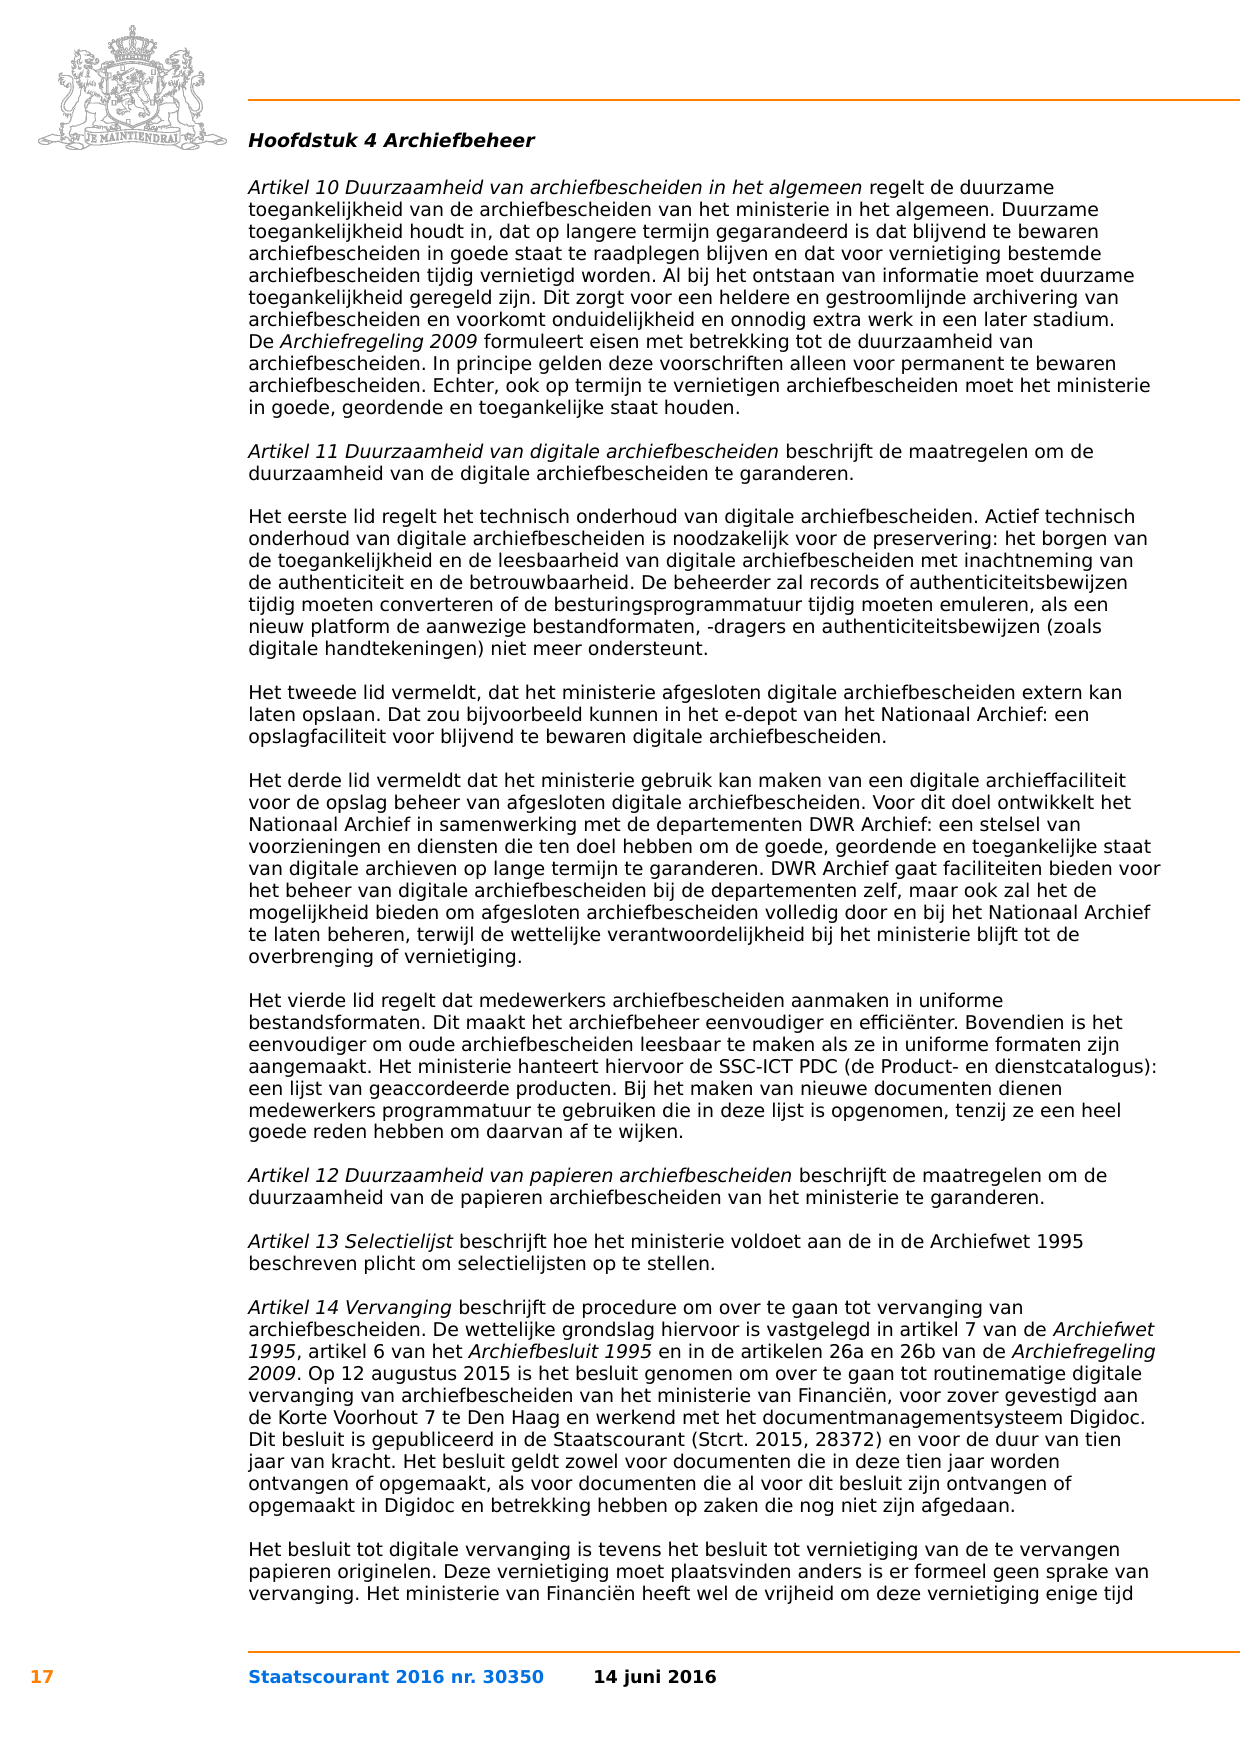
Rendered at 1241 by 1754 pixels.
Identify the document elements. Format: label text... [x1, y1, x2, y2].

text Het vierde lid regelt dat medewerkers archiefbescheiden aanmaken in uniforme bestandsformaten. Dit maakt het archiefbeheer eenvoudiger en efficiënter. Bovendien is het eenvoudiger om oude archiefbescheiden leesbaar te maken als ze in uniforme formaten zijn aangemaakt. Het ministerie hanteert hiervoor de SSC-ICT PDC (de Product- en dienstcatalogus): een lijst van geaccordeerde producten. Bij het maken van nieuwe documenten dienen medewerkers programmatuur te gebruiken die in deze lijst is opgenomen, tenzij ze een heel goede reden hebben om daarvan af te wijken. [248, 989, 1163, 1143]
text Het eerste lid regelt het technisch onderhoud van digitale archiefbescheiden. Actief technisch onderhoud van digitale archiefbescheiden is noodzakelijk voor de preservering: het borgen van de toegankelijkheid en de leesbaarheid van digitale archiefbescheiden met inachtneming van de authenticiteit en de betrouwbaarheid. De beheerder zal records of authenticiteitsbewijzen tijdig moeten converteren of de besturingsprogrammatuur tijdig moeten emuleren, als een nieuw platform de aanwezige bestandformaten, -dragers en authenticiteitsbewijzen (zoals digitale handtekeningen) niet meer ondersteunt. [248, 506, 1163, 660]
text Artikel 12 Duurzaamheid van papieren archiefbescheiden beschrijft de maatregelen om de duurzaamheid van de papieren archiefbescheiden van het ministerie te garanderen. [248, 1165, 1163, 1209]
text Het tweede lid vermeldt, dat het ministerie afgesloten digitale archiefbescheiden extern kan laten opslaan. Dat zou bijvoorbeeld kunnen in het e-depot van het Nationaal Archief: een opslagfaciliteit voor blijvend te bewaren digitale archiefbescheiden. [248, 682, 1163, 748]
text Artikel 11 Duurzaamheid van digitale archiefbescheiden beschrijft de maatregelen om de duurzaamheid van de digitale archiefbescheiden te garanderen. [248, 441, 1163, 484]
text De Archiefregeling 2009 formuleert eisen met betrekking tot de duurzaamheid van archiefbescheiden. In principe gelden deze voorschriften alleen voor permanent te bewaren archiefbescheiden. Echter, ook op termijn te vernietigen archiefbescheiden moet het ministerie in goede, geordende en toegankelijke staat houden. [248, 331, 1163, 419]
text Het derde lid vermeldt dat het ministerie gebruik kan maken van een digitale archieffaciliteit voor de opslag beheer van afgesloten digitale archiefbescheiden. Voor dit doel ontwikkelt het Nationaal Archief in samenwerking met de departementen DWR Archief: een stelsel van voorzieningen en diensten die ten doel hebben om de goede, geordende en toegankelijke staat van digitale archieven op lange termijn te garanderen. DWR Archief gaat faciliteiten bieden voor het beheer van digitale archiefbescheiden bij de departementen zelf, maar ook zal het de mogelijkheid bieden om afgesloten archiefbescheiden volledig door en bij het Nationaal Archief te laten beheren, terwijl de wettelijke verantwoordelijkheid bij het ministerie blijft tot de overbrenging of vernietiging. [248, 770, 1163, 968]
text Artikel 14 Vervanging beschrijft de procedure om over te gaan tot vervanging van archiefbescheiden. De wettelijke grondslag hiervoor is vastgelegd in artikel 7 van de Archiefwet 1995, artikel 6 van het Archiefbesluit 1995 en in de artikelen 26a en 26b van de Archiefregeling 2009. Op 12 augustus 2015 is het besluit genomen om over te gaan tot routinematige digitale vervanging van archiefbescheiden van het ministerie van Financiën, voor zover gevestigd aan de Korte Voorhout 7 te Den Haag en werkend met het documentmanagementsysteem Digidoc. Dit besluit is gepubliceerd in de Staatscourant (Stcrt. 2015, 28372) en voor de duur van tien jaar van kracht. Het besluit geldt zowel voor documenten die in deze tien jaar worden ontvangen of opgemaakt, als voor documenten die al voor dit besluit zijn ontvangen of opgemaakt in Digidoc en betrekking hebben op zaken die nog niet zijn afgedaan. [248, 1297, 1163, 1517]
text Artikel 10 Duurzaamheid van archiefbescheiden in het algemeen regelt de duurzame toegankelijkheid van de archiefbescheiden van het ministerie in het algemeen. Duurzame toegankelijkheid houdt in, dat op langere termijn gegarandeerd is dat blijvend te bewaren archiefbescheiden in goede staat te raadplegen blijven en dat voor vernietiging bestemde archiefbescheiden tijdig vernietigd worden. Al bij het ontstaan van informatie moet duurzame toegankelijkheid geregeld zijn. Dit zorgt voor een heldere en gestroomlijnde archivering van archiefbescheiden en voorkomt onduidelijkheid en onnodig extra werk in een later stadium. [248, 177, 1163, 331]
text Het besluit tot digitale vervanging is tevens het besluit tot vernietiging van de te vervangen papieren originelen. Deze vernietiging moet plaatsvinden anders is er formeel geen sprake van vervanging. Het ministerie van Financiën heeft wel de vrijheid om deze vernietiging enige tijd [248, 1539, 1163, 1604]
picture [38, 25, 227, 150]
text Artikel 13 Selectielijst beschrijft hoe het ministerie voldoet aan de in de Archiefwet 1995 beschreven plicht om selectielijsten op te stellen. [248, 1231, 1163, 1275]
subtitle Hoofdstuk 4 Archiefbeheer [248, 130, 1163, 152]
